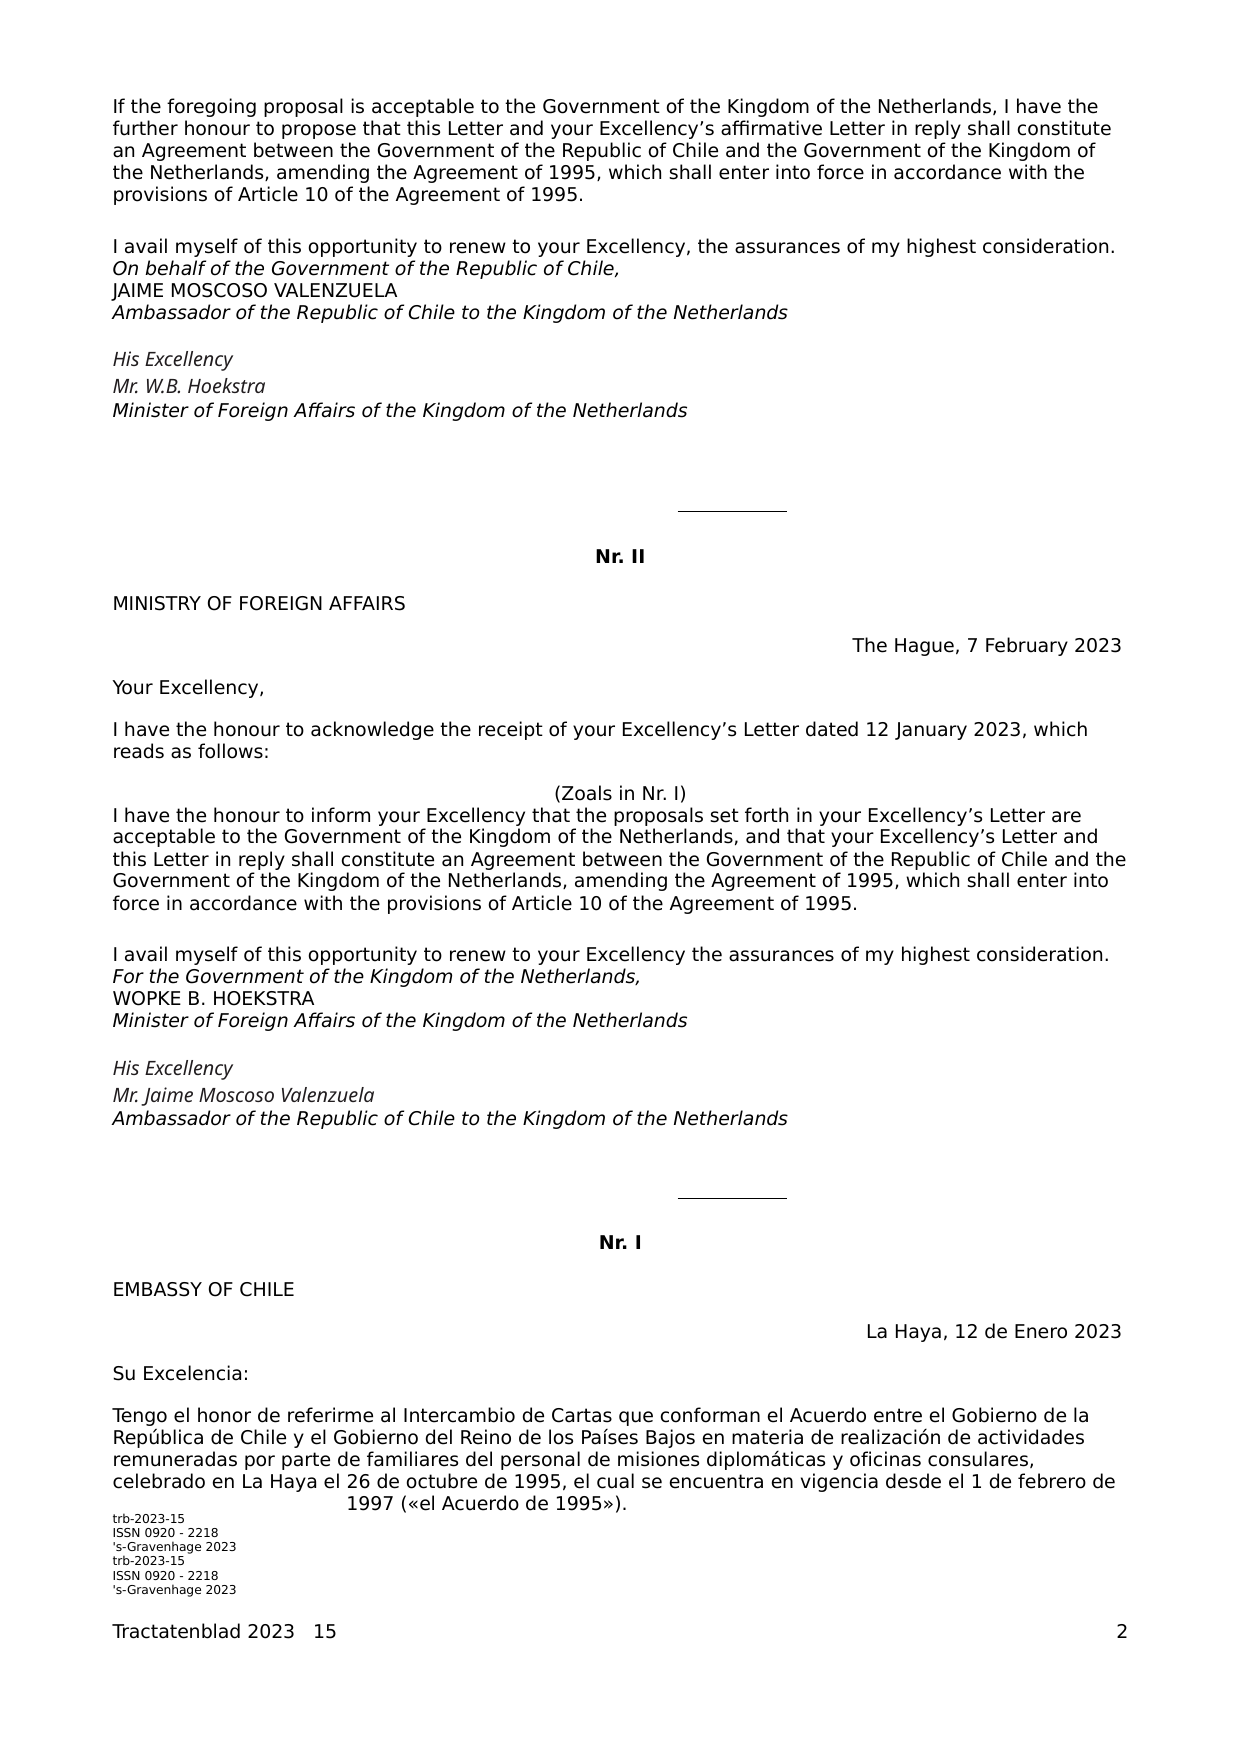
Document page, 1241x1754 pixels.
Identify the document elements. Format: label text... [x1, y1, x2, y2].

subtitle Nr. II [112, 546, 1128, 568]
text I have the honour to acknowledge the receipt of your Excellency’s Letter dated 12 January 2023, which reads as follows: [112, 718, 1128, 762]
text Ambassador of the Republic of Chile to the Kingdom of the Netherlands His Excellency [112, 302, 1128, 373]
text ISSN 0920 - 2218 [112, 1526, 346, 1540]
text Su Excelencia: [112, 1363, 1128, 1385]
subtitle Nr. I [112, 1232, 1128, 1254]
text trb-2023-15 [112, 1554, 346, 1569]
text Minister of Foreign Affairs of the Kingdom of the Netherlands [112, 400, 1128, 422]
text La Haya, 12 de Enero 2023 [112, 1321, 1128, 1343]
text Your Excellency, [112, 677, 1128, 698]
text Minister of Foreign Affairs of the Kingdom of the Netherlands His Excellency [112, 1010, 1128, 1081]
text On behalf of the Government of the Republic of Chile, JAIME MOSCOSO VALENZUELA [112, 258, 1128, 302]
text Mr. Jaime Moscoso Valenzuela [112, 1081, 1128, 1108]
text I avail myself of this opportunity to renew to your Excellency, the assurances of my highest consideration. [112, 236, 1128, 258]
text Ambassador of the Republic of Chile to the Kingdom of the Netherlands [112, 1108, 1128, 1130]
text The Hague, 7 February 2023 [112, 634, 1128, 657]
text MINISTRY OF FOREIGN AFFAIRS [112, 593, 1128, 614]
text (Zoals in Nr. I) [112, 782, 1128, 804]
text Mr. W.B. Hoekstra [112, 373, 1128, 400]
text Tengo el honor de referirme al Intercambio de Cartas que conforman el Acuerdo entre el Gobierno de la República de Chile y el Gobierno del Reino de los Países Bajos en materia de realización de actividades remuneradas por parte de familiares del personal de misiones diplomáticas y oficinas consulares, celebrado en La Haya el 26 de octubre de 1995, el cual se encuentra en vigencia desde el 1 de febrero de 1997 («el Acuerdo de 1995»). [112, 1405, 1128, 1515]
text If the foregoing proposal is acceptable to the Government of the Kingdom of the Netherlands, I have the further honour to propose that this Letter and your Excellency’s affirmative Letter in reply shall constitute an Agreement between the Government of the Republic of Chile and the Government of the Kingdom of the Netherlands, amending the Agreement of 1995, which shall enter into force in accordance with the provisions of Article 10 of the Agreement of 1995. [112, 96, 1128, 206]
text I avail myself of this opportunity to renew to your Excellency the assurances of my highest consideration. [112, 944, 1128, 966]
text 's-Gravenhage 2023 [112, 1540, 346, 1554]
text trb-2023-15 [112, 1512, 346, 1526]
text I have the honour to inform your Excellency that the proposals set forth in your Excellency’s Letter are acceptable to the Government of the Kingdom of the Netherlands, and that your Excellency’s Letter and this Letter in reply shall constitute an Agreement between the Government of the Republic of Chile and the Government of the Kingdom of the Netherlands, amending the Agreement of 1995, which shall enter into force in accordance with the provisions of Article 10 of the Agreement of 1995. [112, 804, 1128, 914]
text ISSN 0920 - 2218 [112, 1569, 346, 1583]
text 's-Gravenhage 2023 [112, 1583, 346, 1597]
text EMBASSY OF CHILE [112, 1279, 1128, 1301]
text For the Government of the Kingdom of the Netherlands, WOPKE B. HOEKSTRA [112, 966, 1128, 1010]
